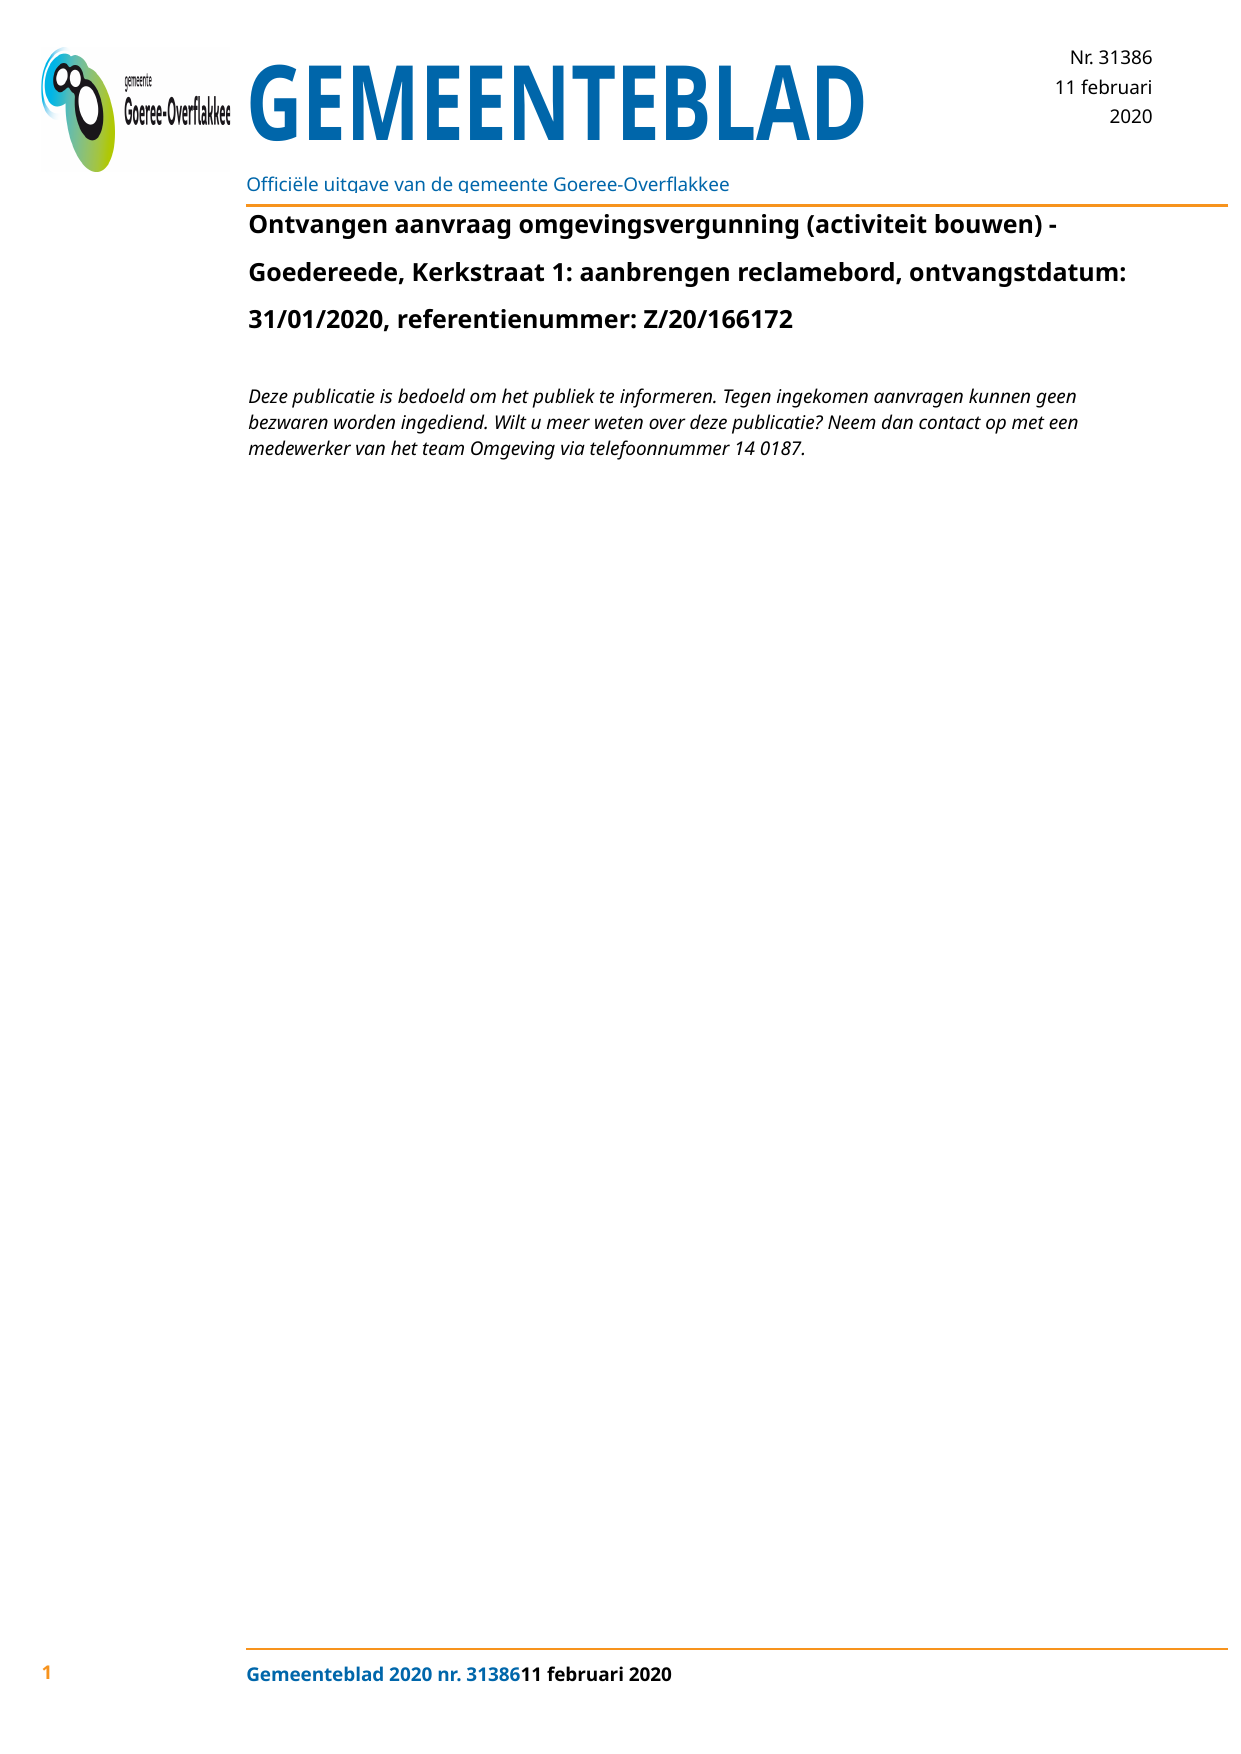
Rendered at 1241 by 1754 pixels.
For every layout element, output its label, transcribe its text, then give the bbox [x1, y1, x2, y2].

text Deze publicatie is bedoeld om het publiek te informeren. Tegen ingekomen aanvragen kunnen geen bezwaren worden ingediend. Wilt u meer weten over deze publicatie? Neem dan contact op met een medewerker van het team Omgeving via telefoonnummer 14 0187. [248, 384, 1152, 461]
picture [41, 47, 231, 172]
text Ontvangen aanvraag omgevingsvergunning (activiteit bouwen) - Goedereede, Kerkstraat 1: aanbrengen reclamebord, ontvangstdatum: 31/01/2020, referentienummer: Z/20/166172 [248, 207, 1152, 336]
